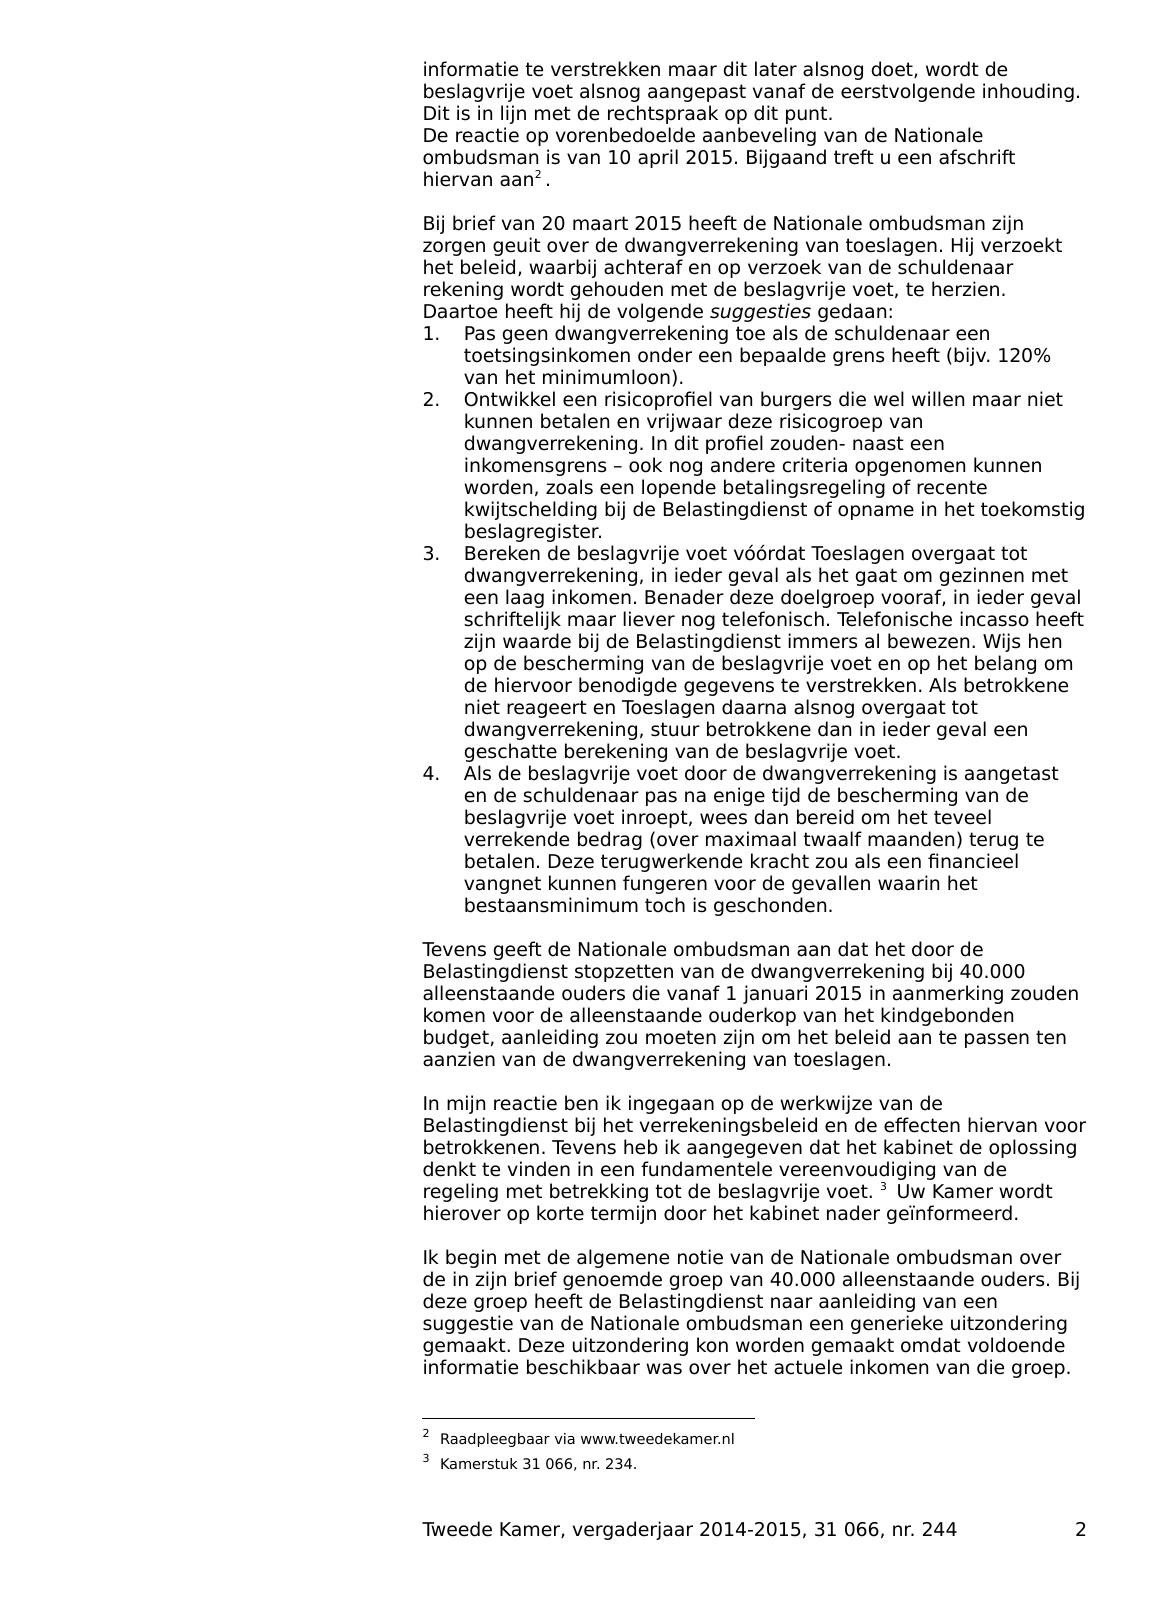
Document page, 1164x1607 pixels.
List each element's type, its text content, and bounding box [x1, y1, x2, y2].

text informatie te verstrekken maar dit later alsnog doet, wordt de beslagvrije voet alsnog aangepast vanaf de eerstvolgende inhouding. Dit is in lijn met de rechtspraak op dit punt. [422, 59, 1087, 125]
text Kamerstuk 31 066, nr. 234. [422, 1452, 1087, 1474]
text 4. Als de beslagvrije voet door de dwangverrekening is aangetast en de schuldenaar pas na enige tijd de bescherming van de beslagvrije voet inroept, wees dan bereid om het teveel verrekende bedrag (over maximaal twaalf maanden) terug te betalen. Deze terugwerkende kracht zou als een financieel vangnet kunnen fungeren voor de gevallen waarin het bestaansminimum toch is geschonden. [422, 763, 1087, 916]
text Raadpleegbaar via www.tweedekamer.nl [422, 1427, 1087, 1449]
text In mijn reactie ben ik ingegaan op de werkwijze van de Belastingdienst bij het verrekeningsbeleid en de effecten hiervan voor betrokkenen. Tevens heb ik aangegeven dat het kabinet de oplossing denkt te vinden in een fundamentele vereenvoudiging van de regeling met betrekking tot de beslagvrije voet. Uw Kamer wordt hierover op korte termijn door het kabinet nader geïnformeerd. [422, 1093, 1087, 1224]
text Ik begin met de algemene notie van de Nationale ombudsman over de in zijn brief genoemde groep van 40.000 alleenstaande ouders. Bij deze groep heeft de Belastingdienst naar aanleiding van een suggestie van de Nationale ombudsman een generieke uitzondering gemaakt. Deze uitzondering kon worden gemaakt omdat voldoende informatie beschikbaar was over het actuele inkomen van die groep. [422, 1247, 1087, 1379]
text Bij brief van 20 maart 2015 heeft de Nationale ombudsman zijn zorgen geuit over de dwangverrekening van toeslagen. Hij verzoekt het beleid, waarbij achteraf en op verzoek van de schuldenaar rekening wordt gehouden met de beslagvrije voet, te herzien. Daartoe heeft hij de volgende suggesties gedaan: [422, 213, 1087, 323]
text Tevens geeft de Nationale ombudsman aan dat het door de Belastingdienst stopzetten van de dwangverrekening bij 40.000 alleenstaande ouders die vanaf 1 januari 2015 in aanmerking zouden komen voor de alleenstaande ouderkop van het kindgebonden budget, aanleiding zou moeten zijn om het beleid aan te passen ten aanzien van de dwangverrekening van toeslagen. [422, 939, 1087, 1071]
text 1. Pas geen dwangverrekening toe als de schuldenaar een toetsingsinkomen onder een bepaalde grens heeft (bijv. 120% van het minimumloon). [422, 323, 1087, 389]
text De reactie op vorenbedoelde aanbeveling van de Nationale ombudsman is van 10 april 2015. Bijgaand treft u een afschrift hiervan aan. [422, 125, 1087, 191]
text 3. Bereken de beslagvrije voet vóórdat Toeslagen overgaat tot dwangverrekening, in ieder geval als het gaat om gezinnen met een laag inkomen. Benader deze doelgroep vooraf, in ieder geval schriftelijk maar liever nog telefonisch. Telefonische incasso heeft zijn waarde bij de Belastingdienst immers al bewezen. Wijs hen op de bescherming van de beslagvrije voet en op het belang om de hiervoor benodigde gegevens te verstrekken. Als betrokkene niet reageert en Toeslagen daarna alsnog overgaat tot dwangverrekening, stuur betrokkene dan in ieder geval een geschatte berekening van de beslagvrije voet. [422, 543, 1087, 763]
text 2. Ontwikkel een risicoprofiel van burgers die wel willen maar niet kunnen betalen en vrijwaar deze risicogroep van dwangverrekening. In dit profiel zouden- naast een inkomensgrens – ook nog andere criteria opgenomen kunnen worden, zoals een lopende betalingsregeling of recente kwijtschelding bij de Belastingdienst of opname in het toekomstig beslagregister. [422, 389, 1087, 543]
